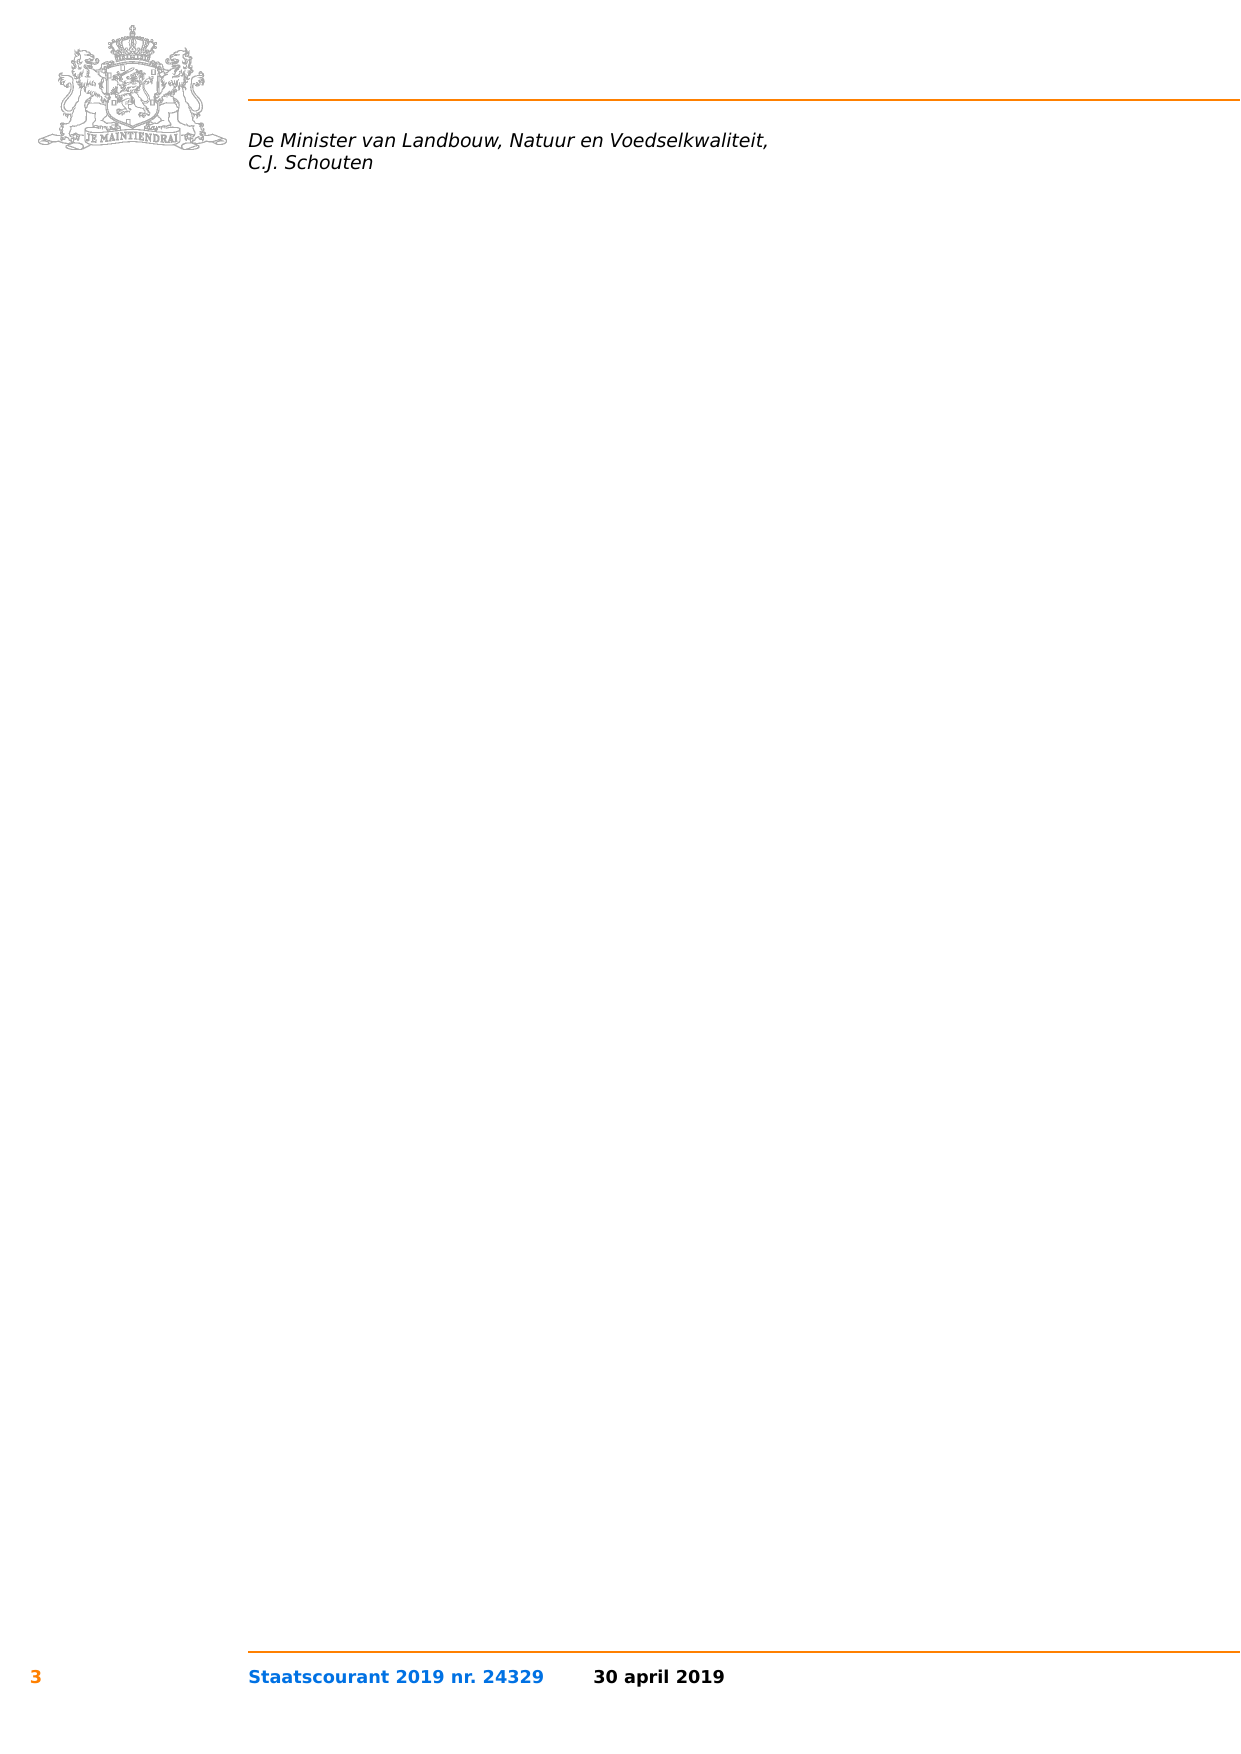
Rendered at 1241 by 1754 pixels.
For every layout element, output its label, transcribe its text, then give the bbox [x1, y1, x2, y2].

text De Minister van Landbouw, Natuur en Voedselkwaliteit, C.J. Schouten [248, 130, 1163, 174]
picture [38, 25, 227, 150]
